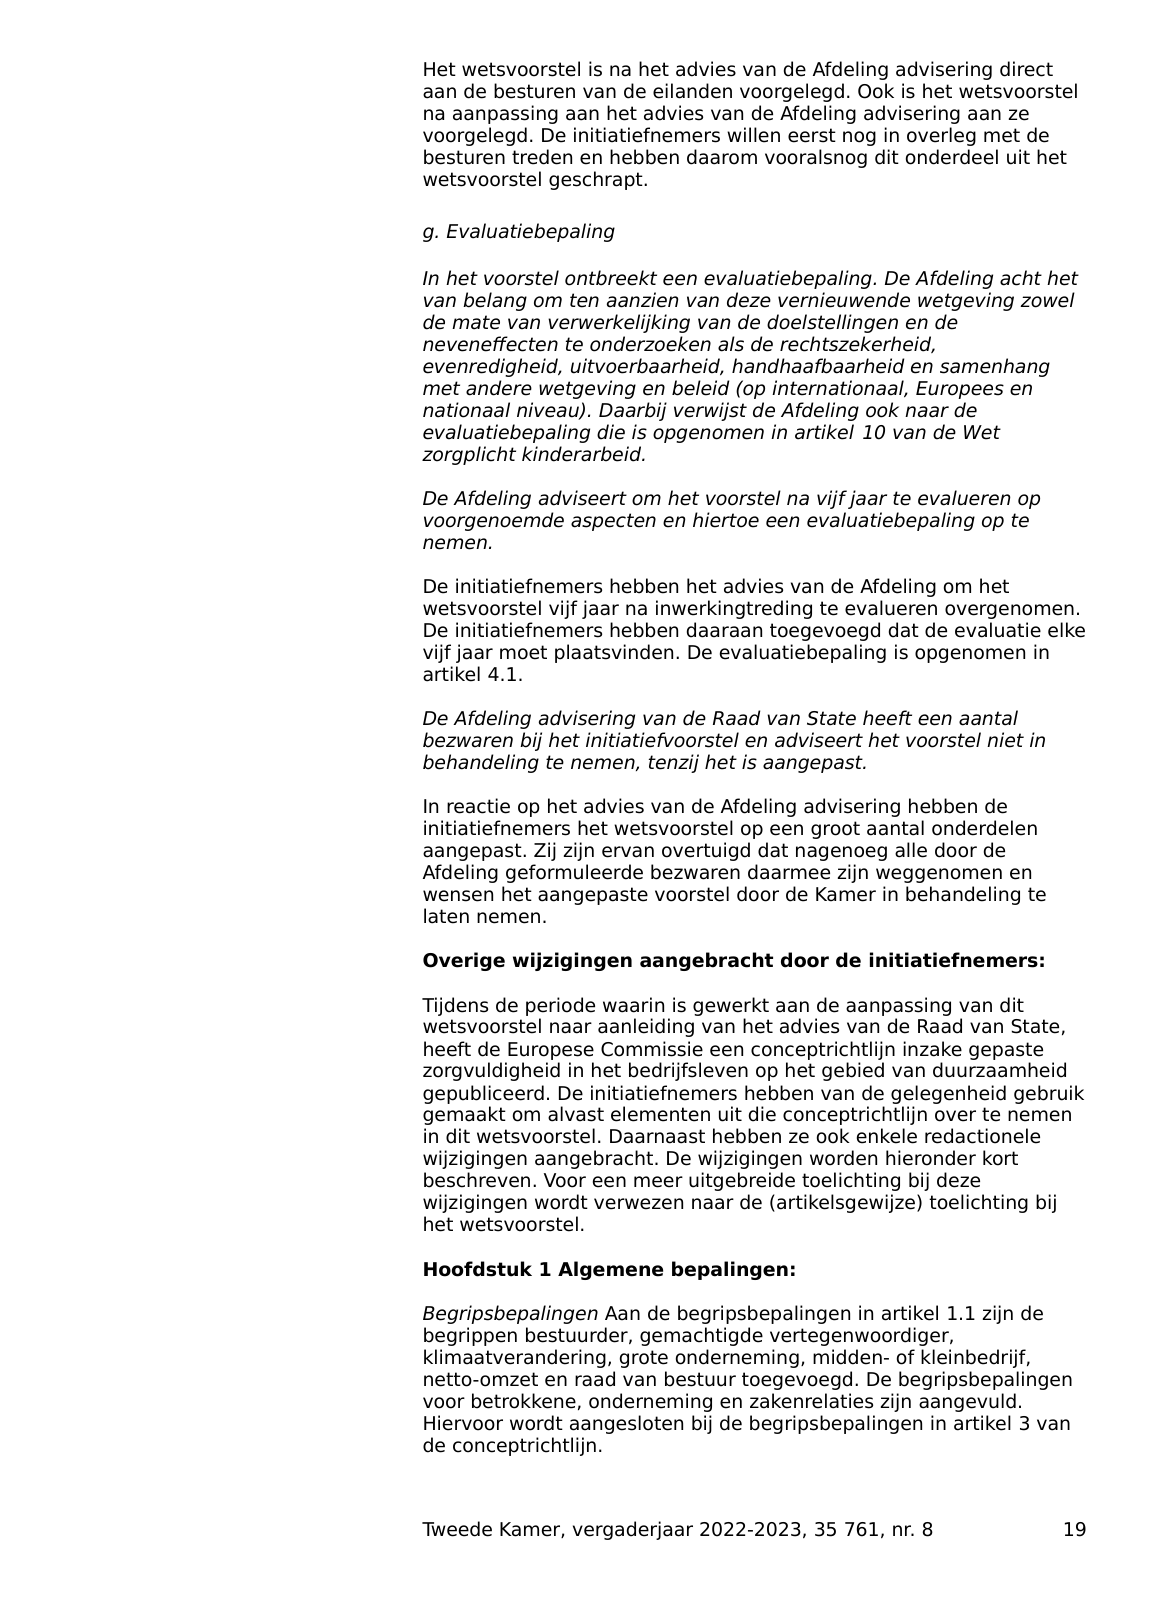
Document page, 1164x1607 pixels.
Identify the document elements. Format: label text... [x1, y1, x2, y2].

subtitle g. Evaluatiebepaling [422, 221, 1087, 243]
subtitle Overige wijzigingen aangebracht door de initiatiefnemers: [422, 950, 1087, 972]
text Het wetsvoorstel is na het advies van de Afdeling advisering direct aan de besturen van de eilanden voorgelegd. Ook is het wetsvoorstel na aanpassing aan het advies van de Afdeling advisering aan ze voorgelegd. De initiatiefnemers willen eerst nog in overleg met de besturen treden en hebben daarom vooralsnog dit onderdeel uit het wetsvoorstel geschrapt. [422, 59, 1087, 191]
text Tijdens de periode waarin is gewerkt aan de aanpassing van dit wetsvoorstel naar aanleiding van het advies van de Raad van State, heeft de Europese Commissie een conceptrichtlijn inzake gepaste zorgvuldigheid in het bedrijfsleven op het gebied van duurzaamheid gepubliceerd. De initiatiefnemers hebben van de gelegenheid gebruik gemaakt om alvast elementen uit die conceptrichtlijn over te nemen in dit wetsvoorstel. Daarnaast hebben ze ook enkele redactionele wijzigingen aangebracht. De wijzigingen worden hieronder kort beschreven. Voor een meer uitgebreide toelichting bij deze wijzigingen wordt verwezen naar de (artikelsgewijze) toelichting bij het wetsvoorstel. [422, 994, 1087, 1236]
text De initiatiefnemers hebben het advies van de Afdeling om het wetsvoorstel vijf jaar na inwerkingtreding te evalueren overgenomen. De initiatiefnemers hebben daaraan toegevoegd dat de evaluatie elke vijf jaar moet plaatsvinden. De evaluatiebepaling is opgenomen in artikel 4.1. [422, 576, 1087, 686]
text In reactie op het advies van de Afdeling advisering hebben de initiatiefnemers het wetsvoorstel op een groot aantal onderdelen aangepast. Zij zijn ervan overtuigd dat nagenoeg alle door de Afdeling geformuleerde bezwaren daarmee zijn weggenomen en wensen het aangepaste voorstel door de Kamer in behandeling te laten nemen. [422, 796, 1087, 928]
text Begripsbepalingen Aan de begripsbepalingen in artikel 1.1 zijn de begrippen bestuurder, gemachtigde vertegenwoordiger, klimaatverandering, grote onderneming, midden- of kleinbedrijf, netto-omzet en raad van bestuur toegevoegd. De begripsbepalingen voor betrokkene, onderneming en zakenrelaties zijn aangevuld. Hiervoor wordt aangesloten bij de begripsbepalingen in artikel 3 van de conceptrichtlijn. [422, 1303, 1087, 1456]
text In het voorstel ontbreekt een evaluatiebepaling. De Afdeling acht het van belang om ten aanzien van deze vernieuwende wetgeving zowel de mate van verwerkelijking van de doelstellingen en de neveneffecten te onderzoeken als de rechtszekerheid, evenredigheid, uitvoerbaarheid, handhaafbaarheid en samenhang met andere wetgeving en beleid (op internationaal, Europees en nationaal niveau). Daarbij verwijst de Afdeling ook naar de evaluatiebepaling die is opgenomen in artikel 10 van de Wet zorgplicht kinderarbeid. [422, 268, 1087, 466]
text De Afdeling advisering van de Raad van State heeft een aantal bezwaren bij het initiatiefvoorstel en adviseert het voorstel niet in behandeling te nemen, tenzij het is aangepast. [422, 708, 1087, 774]
text De Afdeling adviseert om het voorstel na vijf jaar te evalueren op voorgenoemde aspecten en hiertoe een evaluatiebepaling op te nemen. [422, 488, 1087, 554]
subtitle Hoofdstuk 1 Algemene bepalingen: [422, 1258, 1087, 1280]
